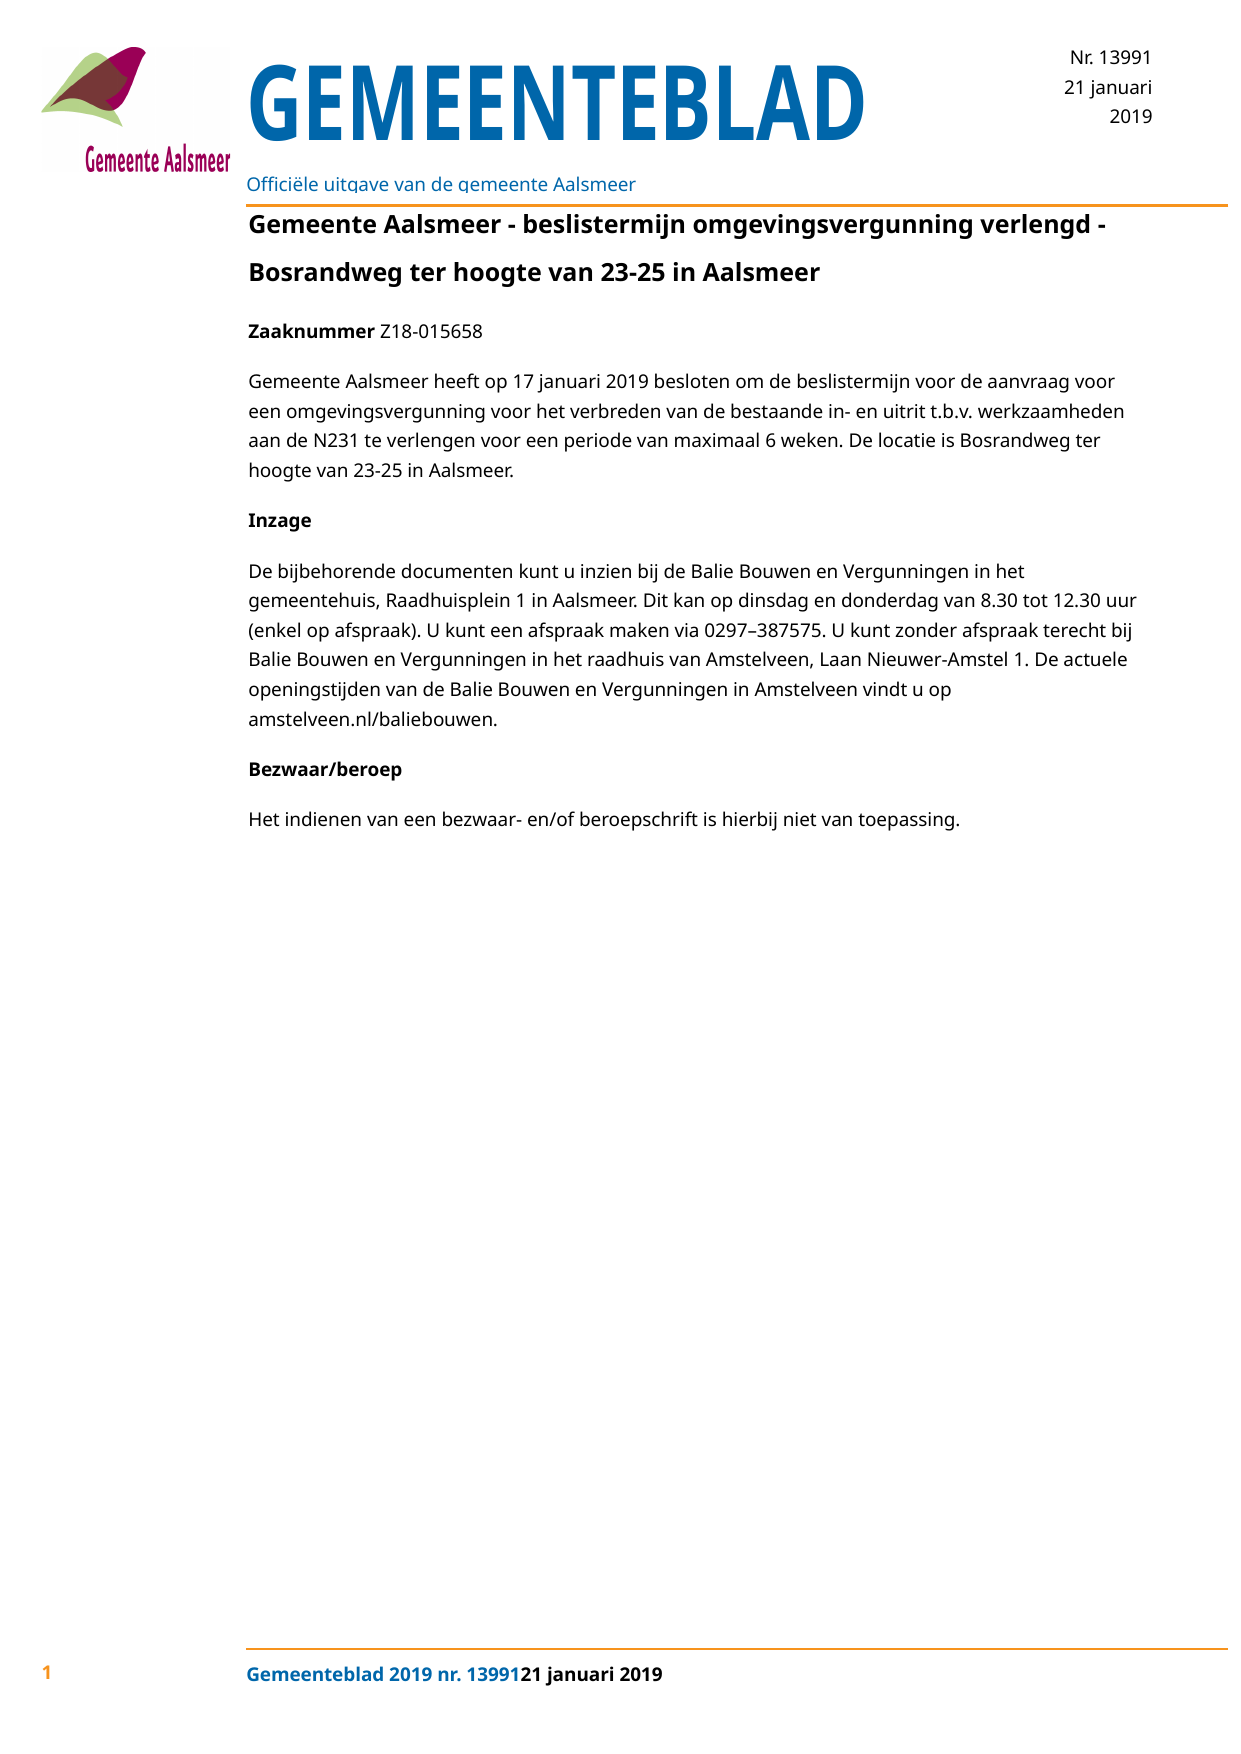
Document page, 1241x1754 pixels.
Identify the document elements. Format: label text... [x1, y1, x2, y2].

text Zaaknummer Z18-015658 [248, 318, 1152, 344]
text De bijbehorende documenten kunt u inzien bij de Balie Bouwen en Vergunningen in het gemeentehuis, Raadhuisplein 1 in Aalsmeer. Dit kan op dinsdag en donderdag van 8.30 tot 12.30 uur (enkel op afspraak). U kunt een afspraak maken via 0297–387575. U kunt zonder afspraak terecht bij Balie Bouwen en Vergunningen in het raadhuis van Amstelveen, Laan Nieuwer-Amstel 1. De actuele openingstijden van de Balie Bouwen en Vergunningen in Amstelveen vindt u op amstelveen.nl/baliebouwen. [248, 558, 1152, 732]
text Gemeente Aalsmeer heeft op 17 januari 2019 besloten om de beslistermijn voor de aanvraag voor een omgevingsvergunning voor het verbreden van de bestaande in- en uitrit t.b.v. werkzaamheden aan de N231 te verlengen voor een periode van maximaal 6 weken. De locatie is Bosrandweg ter hoogte van 23-25 in Aalsmeer. [248, 368, 1152, 483]
text Bezwaar/beroep [248, 756, 1152, 782]
text Inzage [248, 507, 1152, 533]
text Het indienen van een bezwaar- en/of beroepschrift is hierbij niet van toepassing. [248, 807, 1152, 832]
picture [41, 47, 231, 172]
text Gemeente Aalsmeer - beslistermijn omgevingsvergunning verlengd - Bosrandweg ter hoogte van 23-25 in Aalsmeer [248, 207, 1152, 288]
